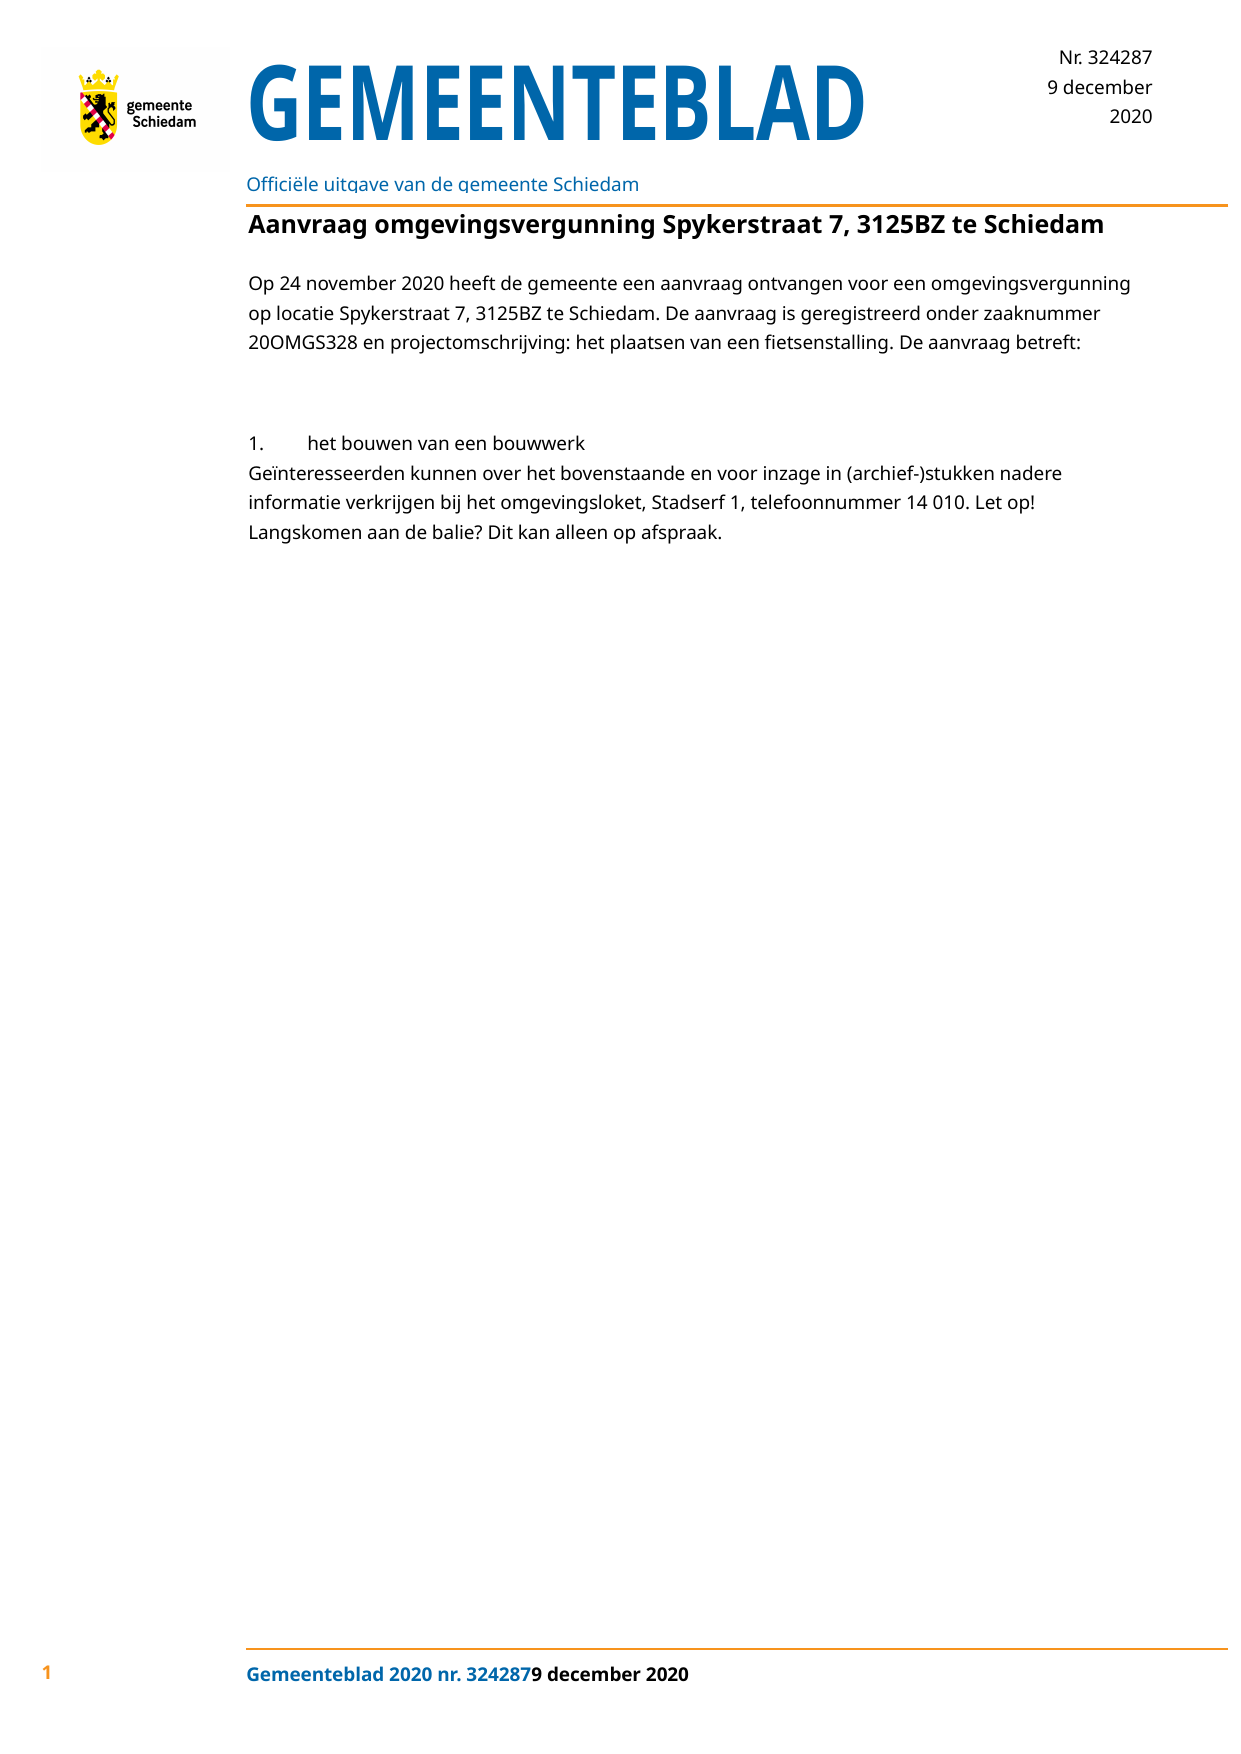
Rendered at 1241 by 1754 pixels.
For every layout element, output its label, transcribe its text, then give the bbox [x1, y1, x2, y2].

list het bouwen van een bouwwerk [248, 430, 1152, 456]
text Aanvraag omgevingsvergunning Spykerstraat 7, 3125BZ te Schiedam [248, 207, 1152, 241]
text Geïnteresseerden kunnen over het bovenstaande en voor inzage in (archief-)stukken nadere informatie verkrijgen bij het omgevingsloket, Stadserf 1, telefoonnummer 14 010. Let op! Langskomen aan de balie? Dit kan alleen op afspraak. [248, 460, 1152, 545]
picture [41, 47, 231, 172]
text Op 24 november 2020 heeft de gemeente een aanvraag ontvangen voor een omgevingsvergunning op locatie Spykerstraat 7, 3125BZ te Schiedam. De aanvraag is geregistreerd onder zaaknummer 20OMGS328 en projectomschrijving: het plaatsen van een fietsenstalling. De aanvraag betreft: [248, 270, 1152, 355]
